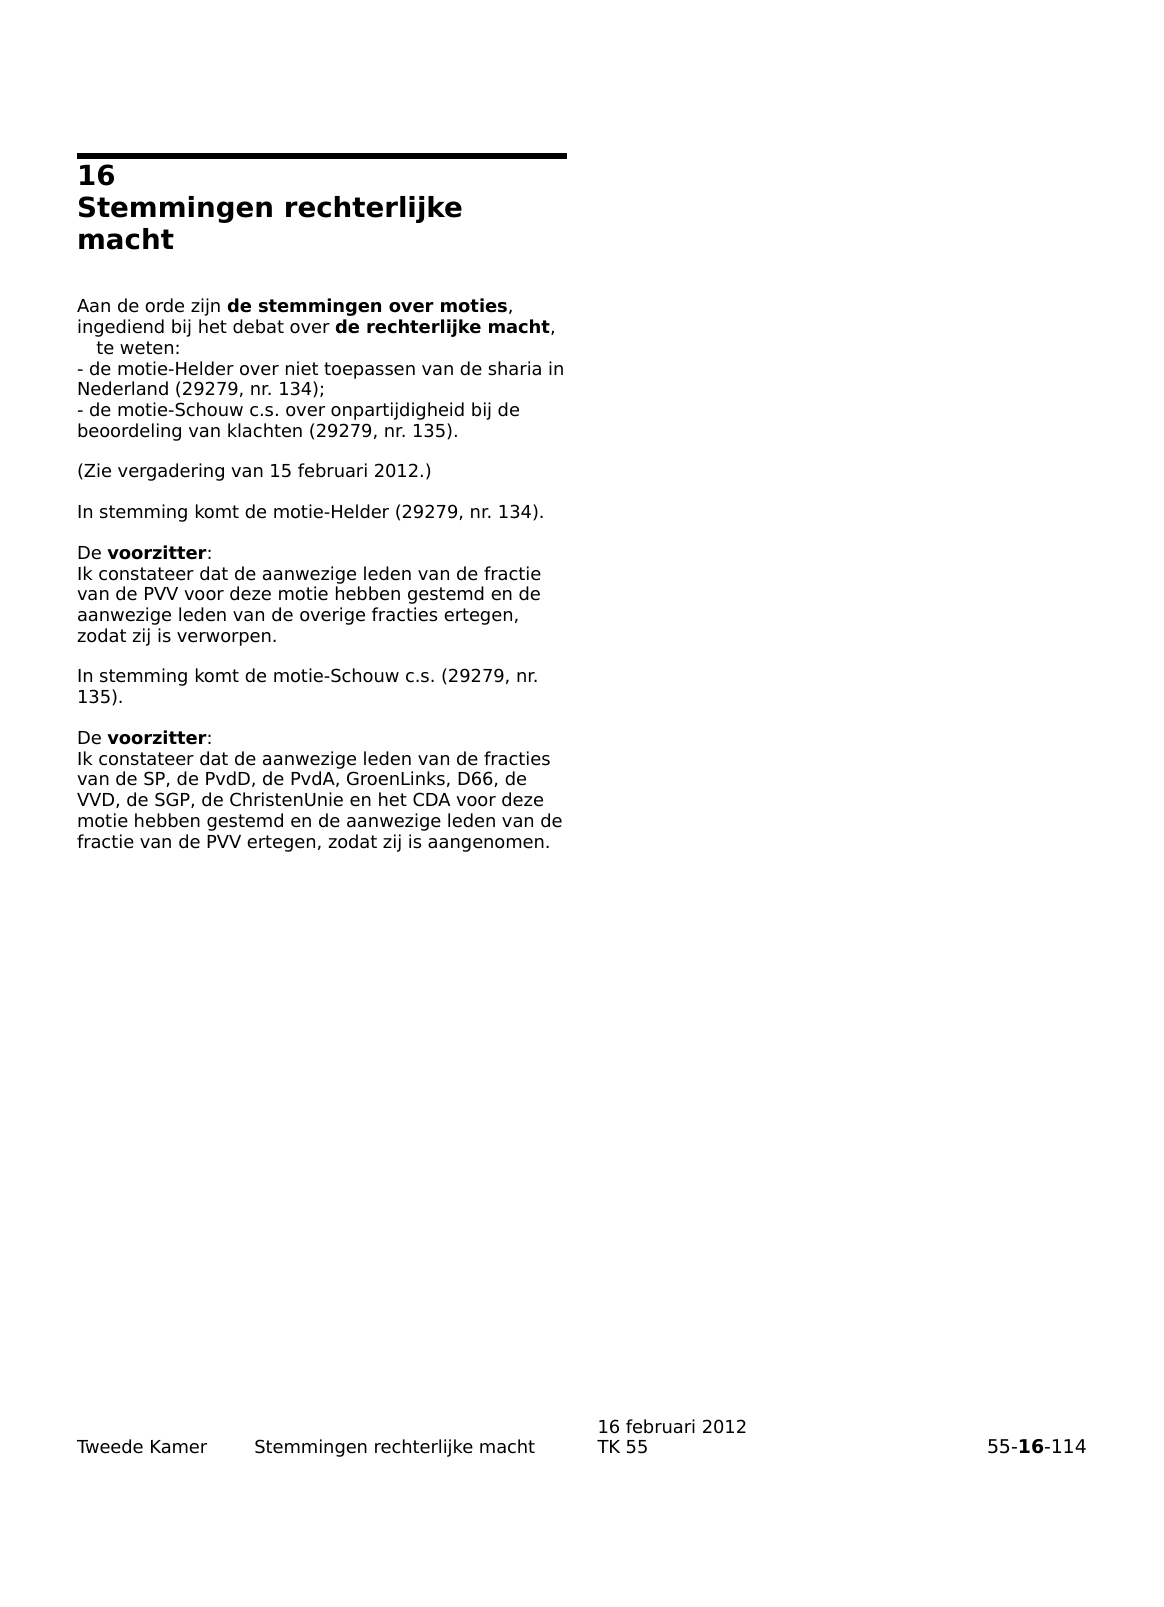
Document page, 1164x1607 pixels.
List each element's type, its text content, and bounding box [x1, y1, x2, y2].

text Ik constateer dat de aanwezige leden van de fracties van de SP, de PvdD, de PvdA, GroenLinks, D66, de VVD, de SGP, de ChristenUnie en het CDA voor deze motie hebben gestemd en de aanwezige leden van de fractie van de PVV ertegen, zodat zij is aangenomen. [77, 748, 567, 852]
text (Zie vergadering van 15 februari 2012.) [77, 461, 567, 482]
text In stemming komt de motie-Schouw c.s. (29279, nr. 135). [77, 666, 567, 708]
text Ik constateer dat de aanwezige leden van de fractie van de PVV voor deze motie hebben gestemd en de aanwezige leden van de overige fracties ertegen, zodat zij is verworpen. [77, 563, 567, 646]
text te weten: [77, 338, 567, 358]
text Aan de orde zijn de stemmingen over moties, ingediend bij het debat over de rechterlijke macht, [77, 296, 567, 338]
text In stemming komt de motie-Helder (29279, nr. 134). [77, 502, 567, 523]
text De voorzitter: [77, 728, 567, 748]
title 16 Stemmingen rechterlijke macht [77, 159, 567, 256]
text - de motie-Helder over niet toepassen van de sharia in Nederland (29279, nr. 134); [77, 358, 567, 400]
text De voorzitter: [77, 543, 567, 563]
text - de motie-Schouw c.s. over onpartijdigheid bij de beoordeling van klachten (29279, nr. 135). [77, 400, 567, 441]
